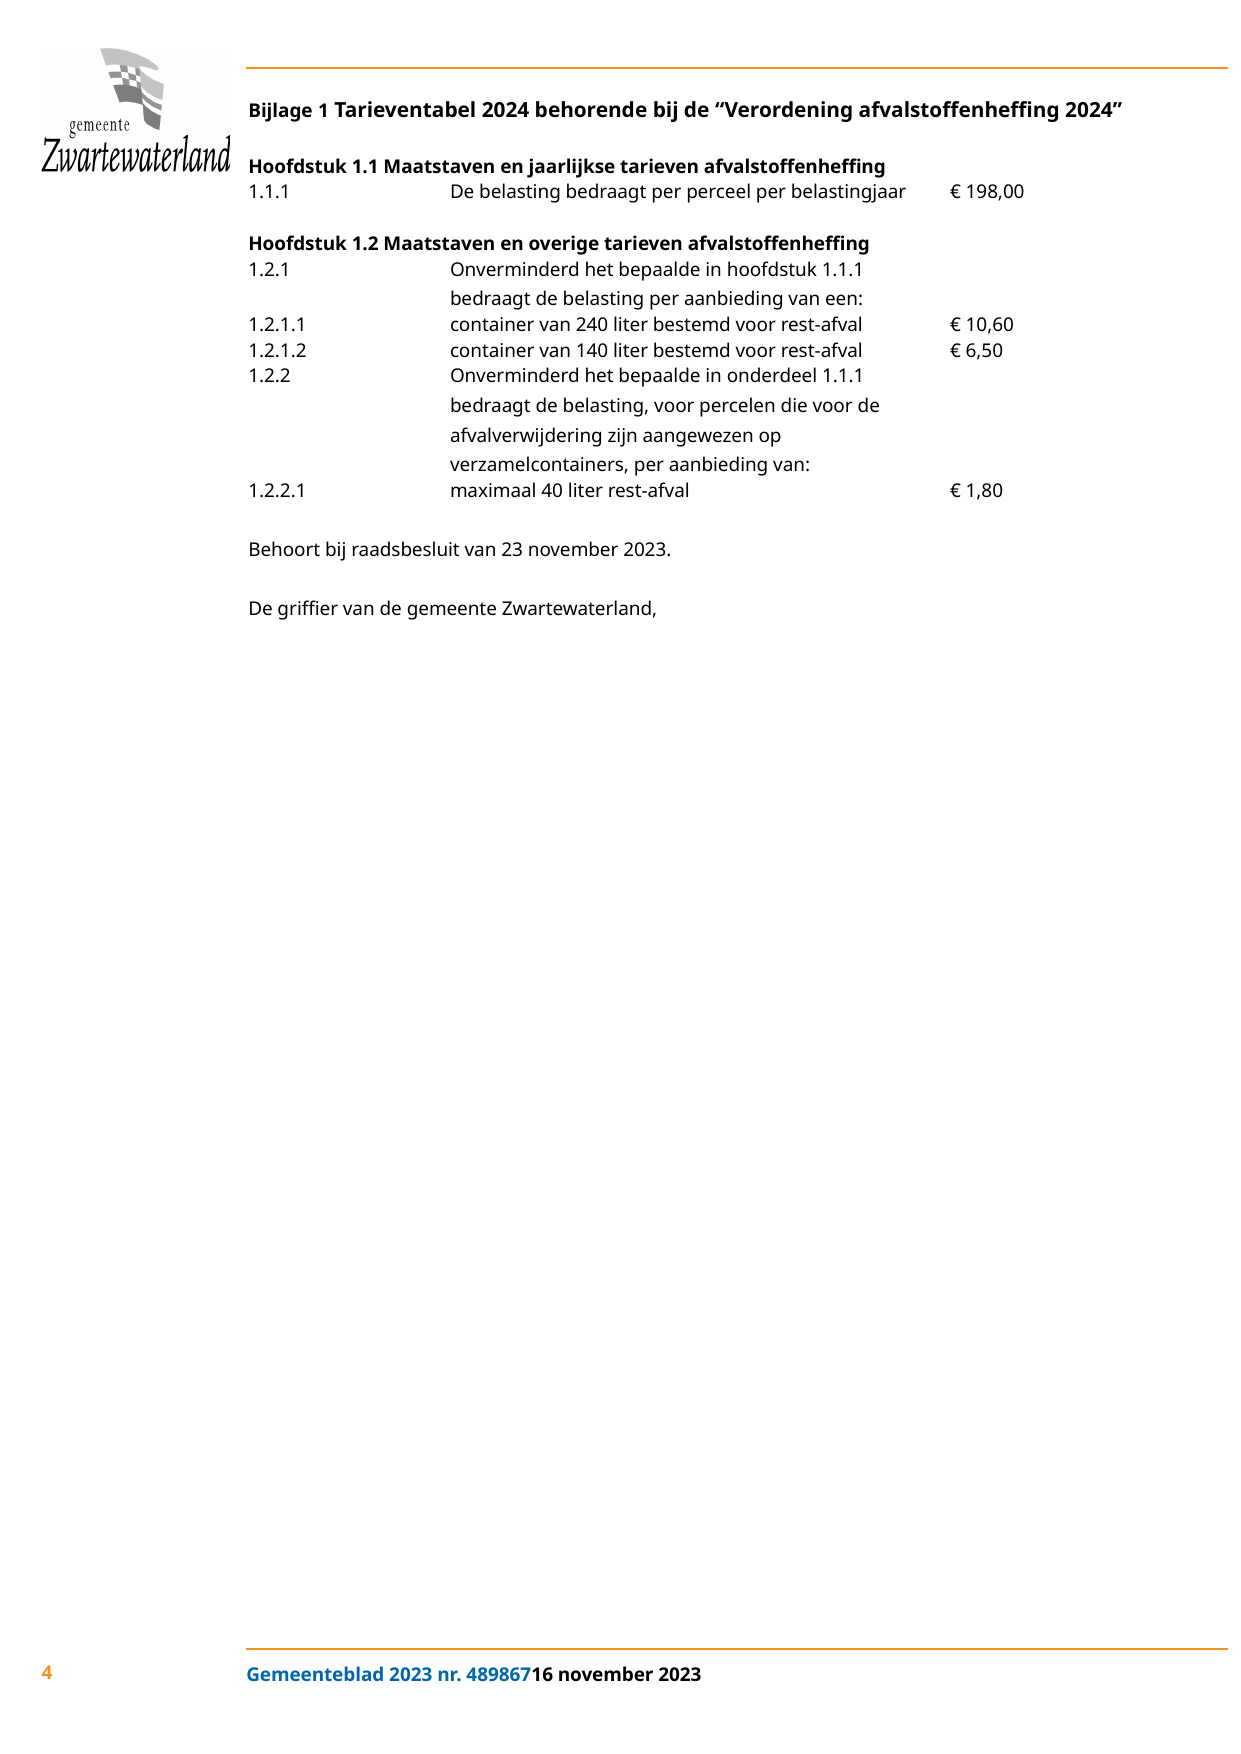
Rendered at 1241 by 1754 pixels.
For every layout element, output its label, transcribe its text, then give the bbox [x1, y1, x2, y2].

table_cell € 1,80 [950, 477, 1152, 503]
table_cell [248, 205, 450, 230]
table_cell 1.1.1 [248, 179, 450, 204]
table_cell [950, 363, 1152, 477]
table_cell [950, 256, 1152, 311]
table_cell [950, 205, 1152, 230]
table_header Hoofdstuk 1.1 Maatstaven en jaarlijkse tarieven afvalstoffenheffing [248, 153, 1152, 179]
table_cell [450, 205, 950, 230]
table_cell De belasting bedraagt per perceel per belastingjaar [450, 179, 950, 204]
table_cell € 198,00 [950, 179, 1152, 204]
text De griffier van de gemeente Zwartewaterland, [248, 595, 1152, 621]
table_cell Hoofdstuk 1.2 Maatstaven en overige tarieven afvalstoffenheffing [248, 230, 1152, 256]
table_cell 1.2.2.1 [248, 477, 450, 503]
text Bijlage 1 Tarieventabel 2024 behorende bij de “Verordening afvalstoffenheffing 2024” [248, 95, 1152, 123]
table_cell container van 140 liter bestemd voor rest-afval [450, 337, 950, 363]
table_cell Onverminderd het bepaalde in hoofdstuk 1.1.1 bedraagt de belasting per aanbieding van een: [450, 256, 950, 311]
picture [41, 47, 231, 172]
text Behoort bij raadsbesluit van 23 november 2023. [248, 536, 1152, 561]
table_cell 1.2.1 [248, 256, 450, 311]
table_cell 1.2.1.1 [248, 311, 450, 337]
table_cell container van 240 liter bestemd voor rest-afval [450, 311, 950, 337]
table_cell maximaal 40 liter rest-afval [450, 477, 950, 503]
table_cell € 10,60 [950, 311, 1152, 337]
table_cell 1.2.1.2 [248, 337, 450, 363]
table_cell € 6,50 [950, 337, 1152, 363]
table_cell Onverminderd het bepaalde in onderdeel 1.1.1 bedraagt de belasting, voor percelen die voor de afvalverwijdering zijn aangewezen op verzamelcontainers, per aanbieding van: [450, 363, 950, 477]
table_cell 1.2.2 [248, 363, 450, 477]
